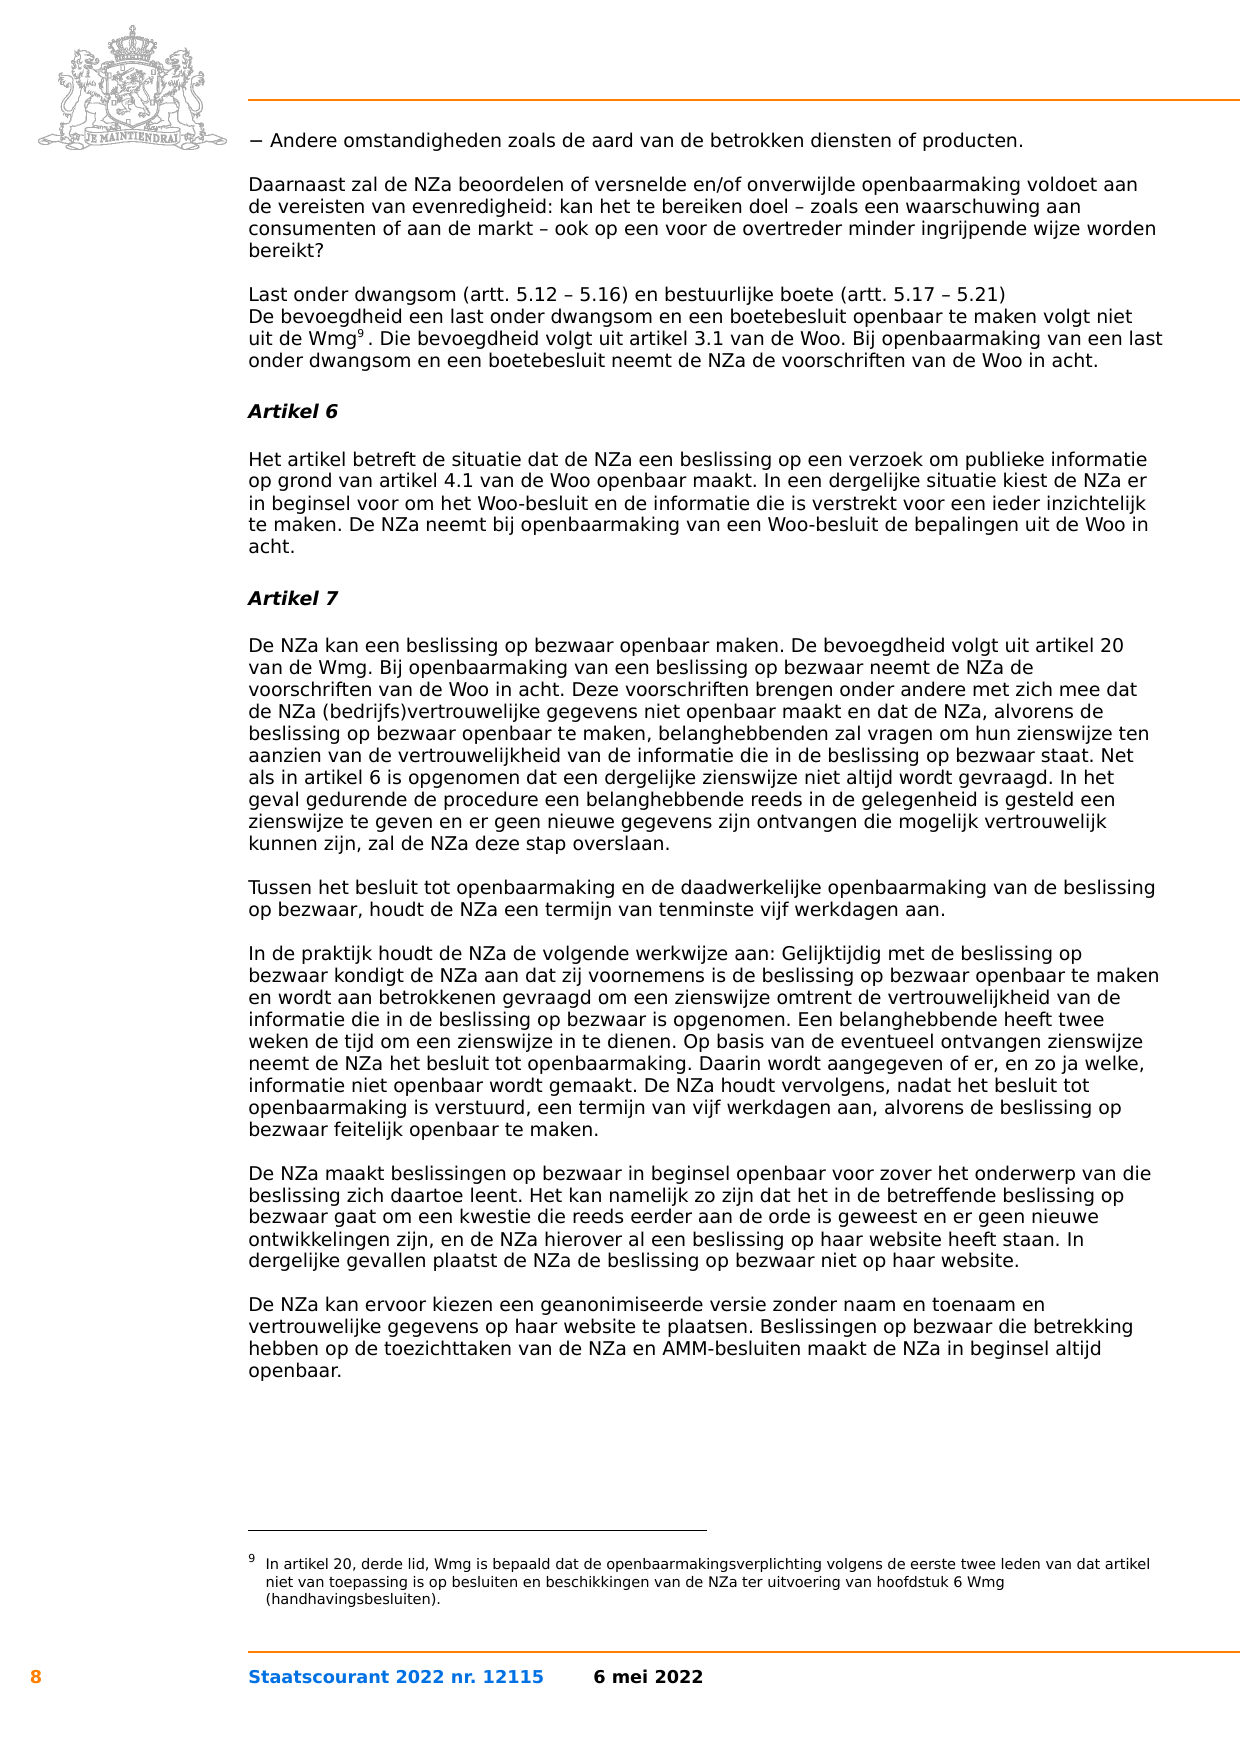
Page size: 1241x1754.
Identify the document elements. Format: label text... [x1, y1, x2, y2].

text Tussen het besluit tot openbaarmaking en de daadwerkelijke openbaarmaking van de beslissing op bezwaar, houdt de NZa een termijn van tenminste vijf werkdagen aan. [248, 877, 1163, 921]
subtitle Artikel 7 [248, 588, 1163, 610]
text Daarnaast zal de NZa beoordelen of versnelde en/of onverwijlde openbaarmaking voldoet aan de vereisten van evenredigheid: kan het te bereiken doel – zoals een waarschuwing aan consumenten of aan de markt – ook op een voor de overtreder minder ingrijpende wijze worden bereikt? [248, 174, 1163, 262]
text Het artikel betreft de situatie dat de NZa een beslissing op een verzoek om publieke informatie op grond van artikel 4.1 van de Woo openbaar maakt. In een dergelijke situatie kiest de NZa er in beginsel voor om het Woo-besluit en de informatie die is verstrekt voor een ieder inzichtelijk te maken. De NZa neemt bij openbaarmaking van een Woo-besluit de bepalingen uit de Woo in acht. [248, 448, 1163, 558]
text In artikel 20, derde lid, Wmg is bepaald dat de openbaarmakingsverplichting volgens de eerste twee leden van dat artikel niet van toepassing is op besluiten en beschikkingen van de NZa ter uitvoering van hoofdstuk 6 Wmg (handhavingsbesluiten). [248, 1552, 1163, 1608]
subtitle Artikel 6 [248, 401, 1163, 423]
text In de praktijk houdt de NZa de volgende werkwijze aan: Gelijktijdig met de beslissing op bezwaar kondigt de NZa aan dat zij voornemens is de beslissing op bezwaar openbaar te maken en wordt aan betrokkenen gevraagd om een zienswijze omtrent de vertrouwelijkheid van de informatie die in de beslissing op bezwaar is opgenomen. Een belanghebbende heeft twee weken de tijd om een zienswijze in te dienen. Op basis van de eventueel ontvangen zienswijze neemt de NZa het besluit tot openbaarmaking. Daarin wordt aangegeven of er, en zo ja welke, informatie niet openbaar wordt gemaakt. De NZa houdt vervolgens, nadat het besluit tot openbaarmaking is verstuurd, een termijn van vijf werkdagen aan, alvorens de beslissing op bezwaar feitelijk openbaar te maken. [248, 943, 1163, 1141]
text − Andere omstandigheden zoals de aard van de betrokken diensten of producten. [248, 130, 1163, 152]
text De NZa kan een beslissing op bezwaar openbaar maken. De bevoegdheid volgt uit artikel 20 van de Wmg. Bij openbaarmaking van een beslissing op bezwaar neemt de NZa de voorschriften van de Woo in acht. Deze voorschriften brengen onder andere met zich mee dat de NZa (bedrijfs)vertrouwelijke gegevens niet openbaar maakt en dat de NZa, alvorens de beslissing op bezwaar openbaar te maken, belanghebbenden zal vragen om hun zienswijze ten aanzien van de vertrouwelijkheid van de informatie die in de beslissing op bezwaar staat. Net als in artikel 6 is opgenomen dat een dergelijke zienswijze niet altijd wordt gevraagd. In het geval gedurende de procedure een belanghebbende reeds in de gelegenheid is gesteld een zienswijze te geven en er geen nieuwe gegevens zijn ontvangen die mogelijk vertrouwelijk kunnen zijn, zal de NZa deze stap overslaan. [248, 635, 1163, 855]
text De NZa kan ervoor kiezen een geanonimiseerde versie zonder naam en toenaam en vertrouwelijke gegevens op haar website te plaatsen. Beslissingen op bezwaar die betrekking hebben op de toezichttaken van de NZa en AMM-besluiten maakt de NZa in beginsel altijd openbaar. [248, 1294, 1163, 1382]
text De bevoegdheid een last onder dwangsom en een boetebesluit openbaar te maken volgt niet uit de Wmg. Die bevoegdheid volgt uit artikel 3.1 van de Woo. Bij openbaarmaking van een last onder dwangsom en een boetebesluit neemt de NZa de voorschriften van de Woo in acht. [248, 306, 1163, 371]
text De NZa maakt beslissingen op bezwaar in beginsel openbaar voor zover het onderwerp van die beslissing zich daartoe leent. Het kan namelijk zo zijn dat het in de betreffende beslissing op bezwaar gaat om een kwestie die reeds eerder aan de orde is geweest en er geen nieuwe ontwikkelingen zijn, en de NZa hierover al een beslissing op haar website heeft staan. In dergelijke gevallen plaatst de NZa de beslissing op bezwaar niet op haar website. [248, 1162, 1163, 1272]
picture [38, 25, 227, 150]
text Last onder dwangsom (artt. 5.12 – 5.16) en bestuurlijke boete (artt. 5.17 – 5.21) [248, 283, 1163, 306]
